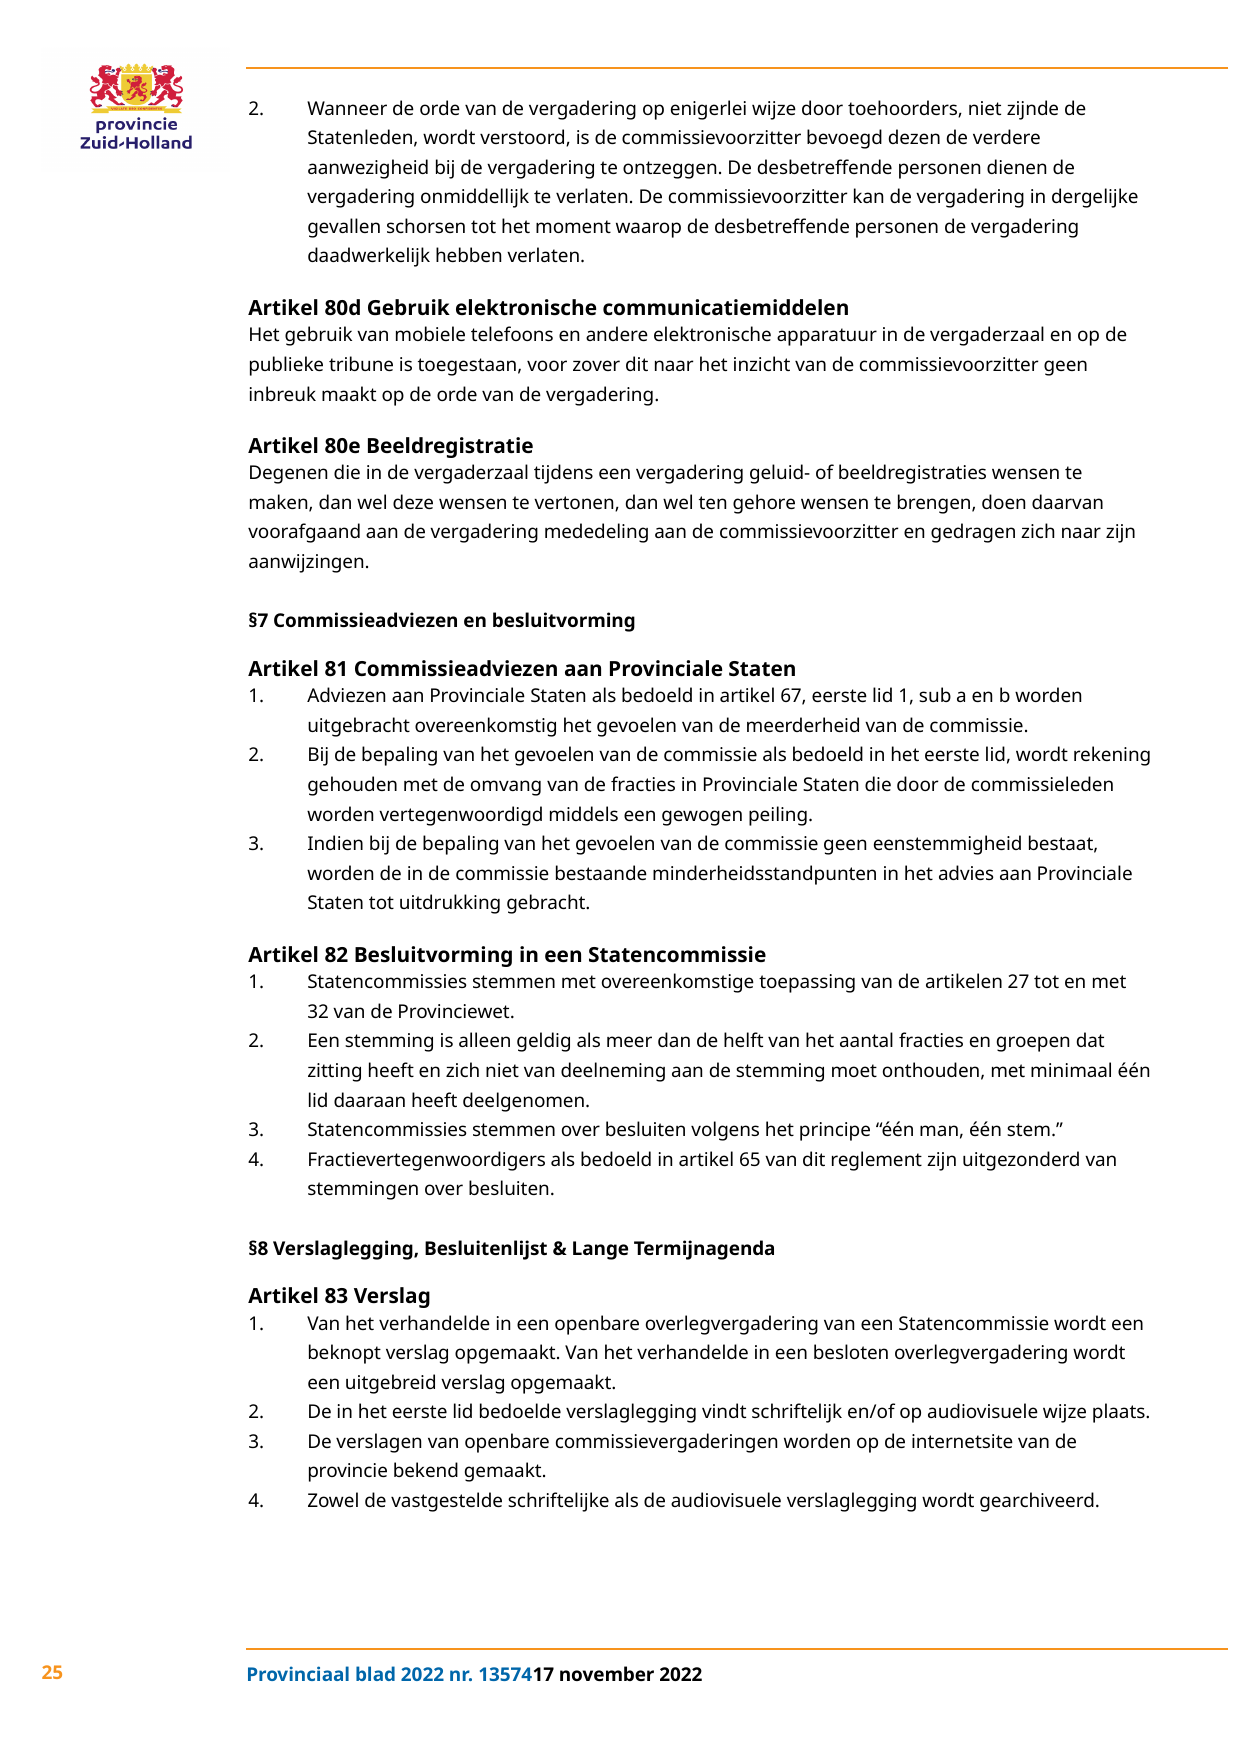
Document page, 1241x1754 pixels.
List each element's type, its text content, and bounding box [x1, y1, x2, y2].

text Artikel 80e Beeldregistratie [248, 431, 1152, 459]
list De in het eerste lid bedoelde verslaglegging vindt schriftelijk en/of op audiovisuele wijze plaats. [248, 1398, 1152, 1424]
text Degenen die in de vergaderzaal tijdens een vergadering geluid- of beeldregistraties wensen te maken, dan wel deze wensen te vertonen, dan wel ten gehore wensen te brengen, doen daarvan voorafgaand aan de vergadering mededeling aan de commissievoorzitter en gedragen zich naar zijn aanwijzingen. [248, 459, 1152, 574]
list Fractievertegenwoordigers als bedoeld in artikel 65 van dit reglement zijn uitgezonderd van stemmingen over besluiten. [248, 1146, 1152, 1201]
text Artikel 81 Commissieadviezen aan Provinciale Staten [248, 654, 1152, 682]
picture [41, 47, 231, 172]
list Adviezen aan Provinciale Staten als bedoeld in artikel 67, eerste lid 1, sub a en b worden uitgebracht overeenkomstig het gevoelen van de meerderheid van de commissie. [248, 682, 1152, 738]
list Zowel de vastgestelde schriftelijke als de audiovisuele verslaglegging wordt gearchiveerd. [248, 1487, 1152, 1513]
text Artikel 82 Besluitvorming in een Statencommissie [248, 940, 1152, 968]
list Statencommissies stemmen over besluiten volgens het principe “één man, één stem.” [248, 1116, 1152, 1142]
text Artikel 80d Gebruik elektronische communicatiemiddelen [248, 293, 1152, 322]
text §8 Verslaglegging, Besluitenlijst & Lange Termijnagenda [248, 1235, 1152, 1260]
list Van het verhandelde in een openbare overlegvergadering van een Statencommissie wordt een beknopt verslag opgemaakt. Van het verhandelde in een besloten overlegvergadering wordt een uitgebreid verslag opgemaakt. [248, 1310, 1152, 1394]
list Indien bij de bepaling van het gevoelen van de commissie geen eenstemmigheid bestaat, worden de in de commissie bestaande minderheidsstandpunten in het advies aan Provinciale Staten tot uitdrukking gebracht. [248, 830, 1152, 915]
list Bij de bepaling van het gevoelen van de commissie als bedoeld in het eerste lid, wordt rekening gehouden met de omvang van de fracties in Provinciale Staten die door de commissieleden worden vertegenwoordigd middels een gewogen peiling. [248, 742, 1152, 827]
text §7 Commissieadviezen en besluitvorming [248, 607, 1152, 633]
list Een stemming is alleen geldig als meer dan de helft van het aantal fracties en groepen dat zitting heeft en zich niet van deelneming aan de stemming moet onthouden, met minimaal één lid daaraan heeft deelgenomen. [248, 1028, 1152, 1112]
text Artikel 83 Verslag [248, 1281, 1152, 1310]
list Statencommissies stemmen met overeenkomstige toepassing van de artikelen 27 tot en met 32 van de Provinciewet. [248, 968, 1152, 1024]
list De verslagen van openbare commissievergaderingen worden op de internetsite van de provincie bekend gemaakt. [248, 1428, 1152, 1483]
list Wanneer de orde van de vergadering op enigerlei wijze door toehoorders, niet zijnde de Statenleden, wordt verstoord, is de commissievoorzitter bevoegd dezen de verdere aanwezigheid bij de vergadering te ontzeggen. De desbetreffende personen dienen de vergadering onmiddellijk te verlaten. De commissievoorzitter kan de vergadering in dergelijke gevallen schorsen tot het moment waarop de desbetreffende personen de vergadering daadwerkelijk hebben verlaten. [248, 95, 1152, 268]
text Het gebruik van mobiele telefoons en andere elektronische apparatuur in de vergaderzaal en op de publieke tribune is toegestaan, voor zover dit naar het inzicht van de commissievoorzitter geen inbreuk maakt op de orde van de vergadering. [248, 322, 1152, 406]
